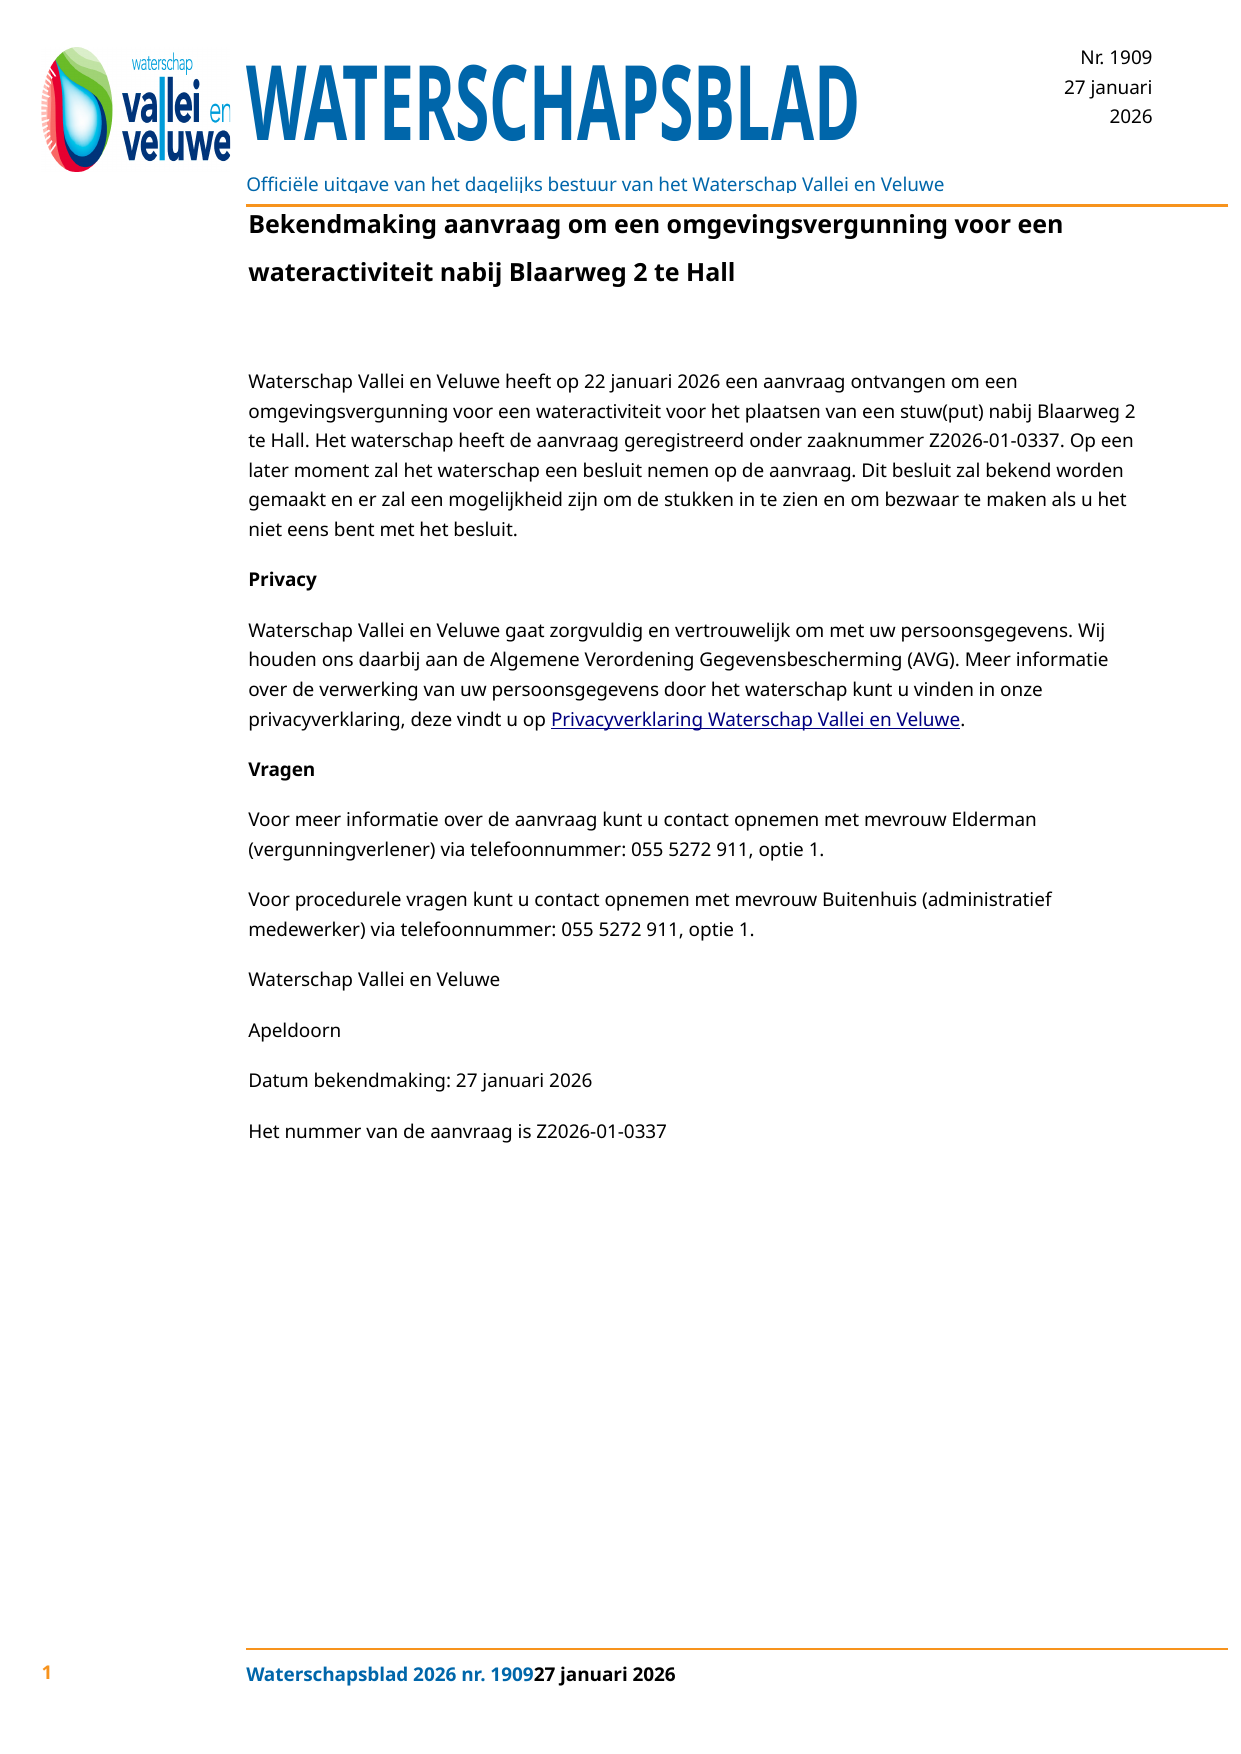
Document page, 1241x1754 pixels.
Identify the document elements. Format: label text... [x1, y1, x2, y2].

text Waterschap Vallei en Veluwe heeft op 22 januari 2026 een aanvraag ontvangen om een omgevingsvergunning voor een wateractiviteit voor het plaatsen van een stuw(put) nabij Blaarweg 2 te Hall. Het waterschap heeft de aanvraag geregistreerd onder zaaknummer Z2026-01-0337. Op een later moment zal het waterschap een besluit nemen op de aanvraag. Dit besluit zal bekend worden gemaakt en er zal een mogelijkheid zijn om de stukken in te zien en om bezwaar te maken als u het niet eens bent met het besluit. [248, 368, 1152, 542]
text Apeldoorn [248, 1017, 1152, 1043]
text Privacy [248, 567, 1152, 592]
text Voor meer informatie over de aanvraag kunt u contact opnemen met mevrouw Elderman (vergunningverlener) via telefoonnummer: 055 5272 911, optie 1. [248, 807, 1152, 862]
text Vragen [248, 756, 1152, 782]
text Het nummer van de aanvraag is Z2026-01-0337 [248, 1118, 1152, 1144]
text Waterschap Vallei en Veluwe gaat zorgvuldig en vertrouwelijk om met uw persoonsgegevens. Wij houden ons daarbij aan de Algemene Verordening Gegevensbescherming (AVG). Meer informatie over de verwerking van uw persoonsgegevens door het waterschap kunt u vinden in onze privacyverklaring, deze vindt u op Privacyverklaring Waterschap Vallei en Veluwe. [248, 617, 1152, 732]
text Voor procedurele vragen kunt u contact opnemen met mevrouw Buitenhuis (administratief medewerker) via telefoonnummer: 055 5272 911, optie 1. [248, 887, 1152, 942]
picture [41, 47, 231, 172]
text Bekendmaking aanvraag om een omgevingsvergunning voor een wateractiviteit nabij Blaarweg 2 te Hall [248, 207, 1152, 288]
text Datum bekendmaking: 27 januari 2026 [248, 1067, 1152, 1093]
text Waterschap Vallei en Veluwe [248, 967, 1152, 992]
